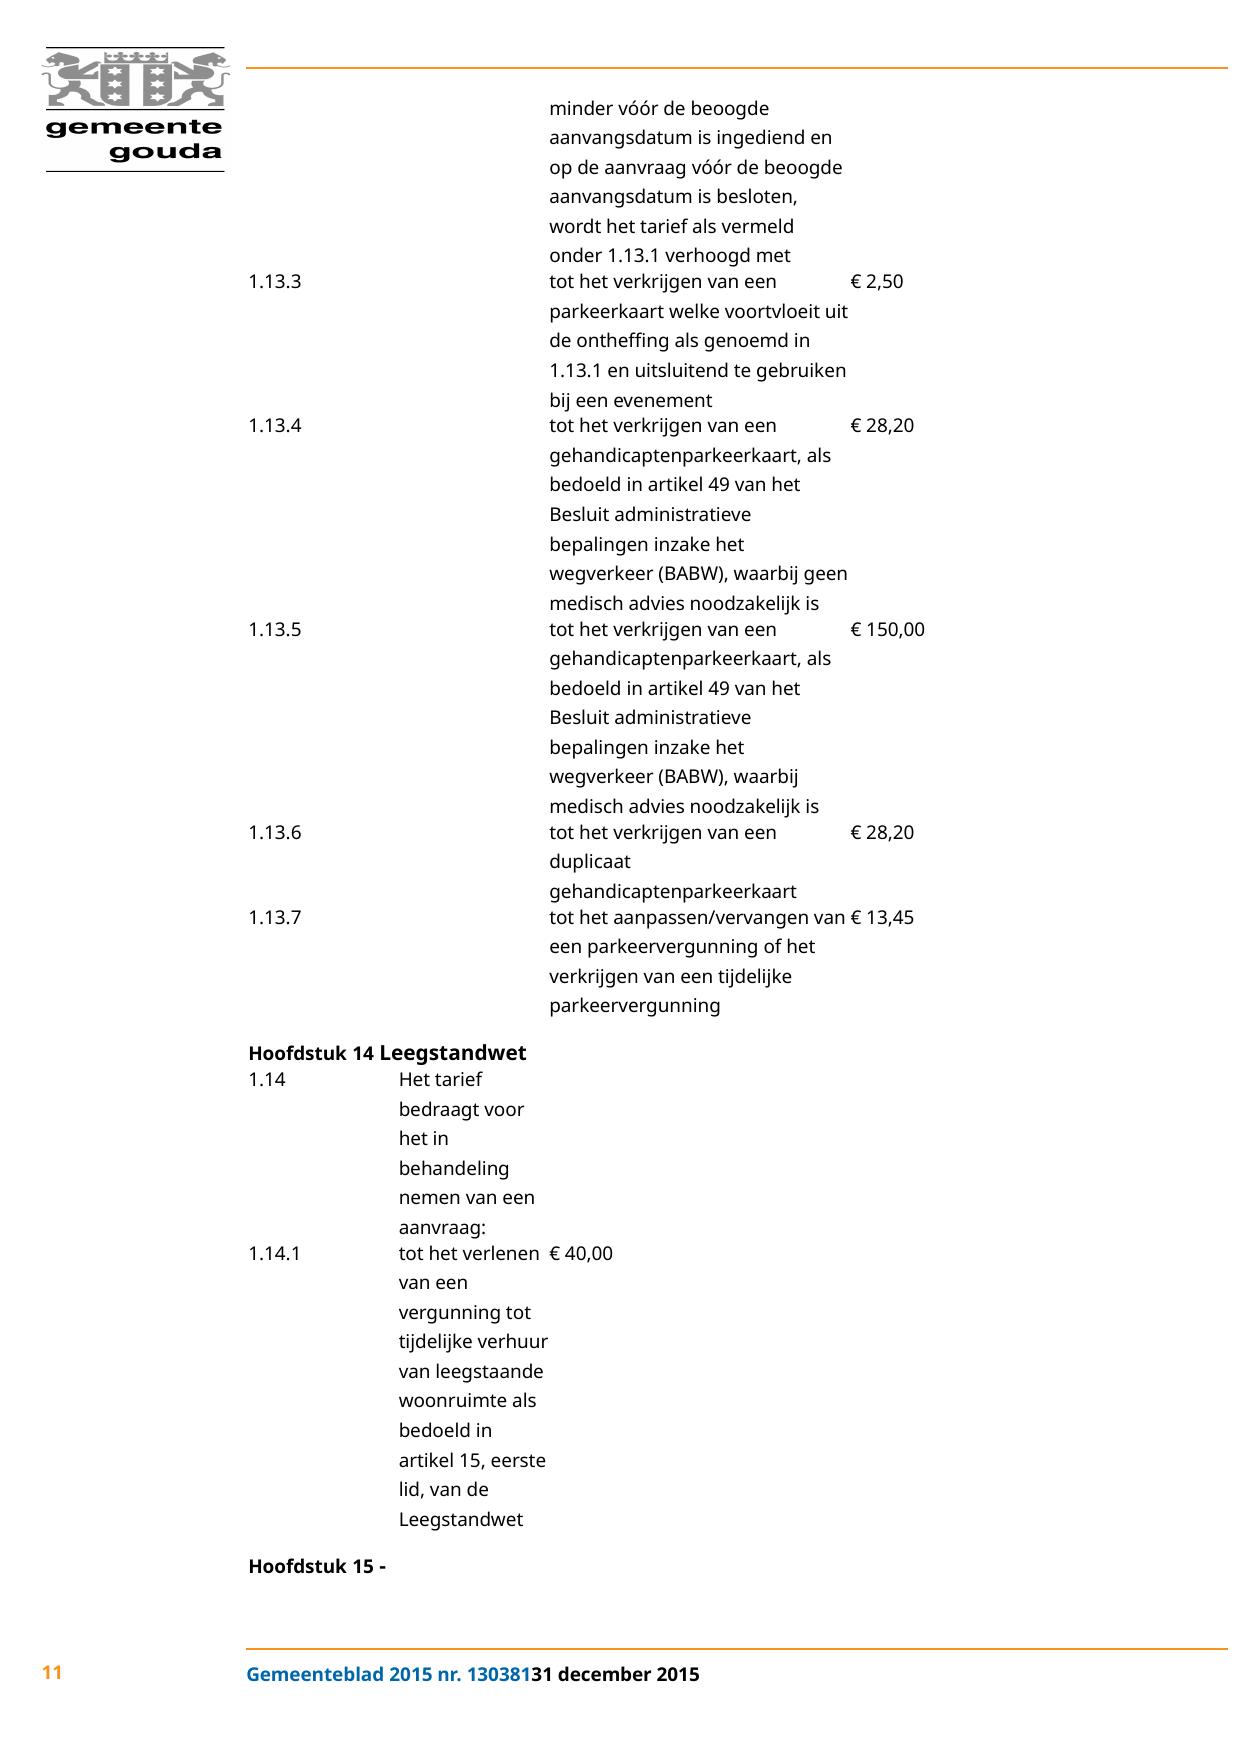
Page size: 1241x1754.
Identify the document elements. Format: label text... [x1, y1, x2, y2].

table_header Het tarief bedraagt voor het in behandeling nemen van een aanvraag: [399, 1066, 549, 1240]
table_cell 1.13.4 [248, 413, 549, 616]
table_cell tot het verkrijgen van een gehandicaptenparkeerkaart, als bedoeld in artikel 49 van het Besluit administratieve bepalingen inzake het wegverkeer (BABW), waarbij medisch advies noodzakelijk is [549, 616, 850, 819]
table_cell 1.13.6 [248, 819, 549, 904]
table_cell [850, 95, 1152, 268]
text Hoofdstuk 14 Leegstandwet [248, 1038, 1152, 1066]
table_cell € 150,00 [850, 616, 1152, 819]
table_cell tot het verkrijgen van een parkeerkaart welke voortvloeit uit de ontheffing als genoemd in 1.13.1 en uitsluitend te gebruiken bij een evenement [549, 269, 850, 412]
picture [41, 47, 231, 172]
table_cell € 13,45 [850, 904, 1152, 1018]
table_cell [248, 95, 549, 268]
table_header 1.14 [248, 1066, 398, 1240]
table_cell 1.14.1 [248, 1240, 398, 1532]
table_cell tot het verkrijgen van een duplicaat gehandicaptenparkeerkaart [549, 819, 850, 904]
table_cell 1.13.7 [248, 904, 549, 1018]
table_cell € 28,20 [850, 413, 1152, 616]
table_cell 1.13.3 [248, 269, 549, 412]
text Hoofdstuk 15 - [248, 1551, 1152, 1579]
table_cell € 40,00 [549, 1240, 700, 1532]
table_cell 1.13.5 [248, 616, 549, 819]
table_header [549, 1066, 700, 1240]
table_cell € 28,20 [850, 819, 1152, 904]
table_cell € 2,50 [850, 269, 1152, 412]
table_cell tot het verkrijgen van een gehandicaptenparkeerkaart, als bedoeld in artikel 49 van het Besluit administratieve bepalingen inzake het wegverkeer (BABW), waarbij geen medisch advies noodzakelijk is [549, 413, 850, 616]
table_cell tot het aanpassen/vervangen van een parkeervergunning of het verkrijgen van een tijdelijke parkeervergunning [549, 904, 850, 1018]
table_cell tot het verlenen van een vergunning tot tijdelijke verhuur van leegstaande woonruimte als bedoeld in artikel 15, eerste lid, van de Leegstandwet [399, 1240, 549, 1532]
table_cell minder vóór de beoogde aanvangsdatum is ingediend en op de aanvraag vóór de beoogde aanvangsdatum is besloten, wordt het tarief als vermeld onder 1.13.1 verhoogd met [549, 95, 850, 268]
